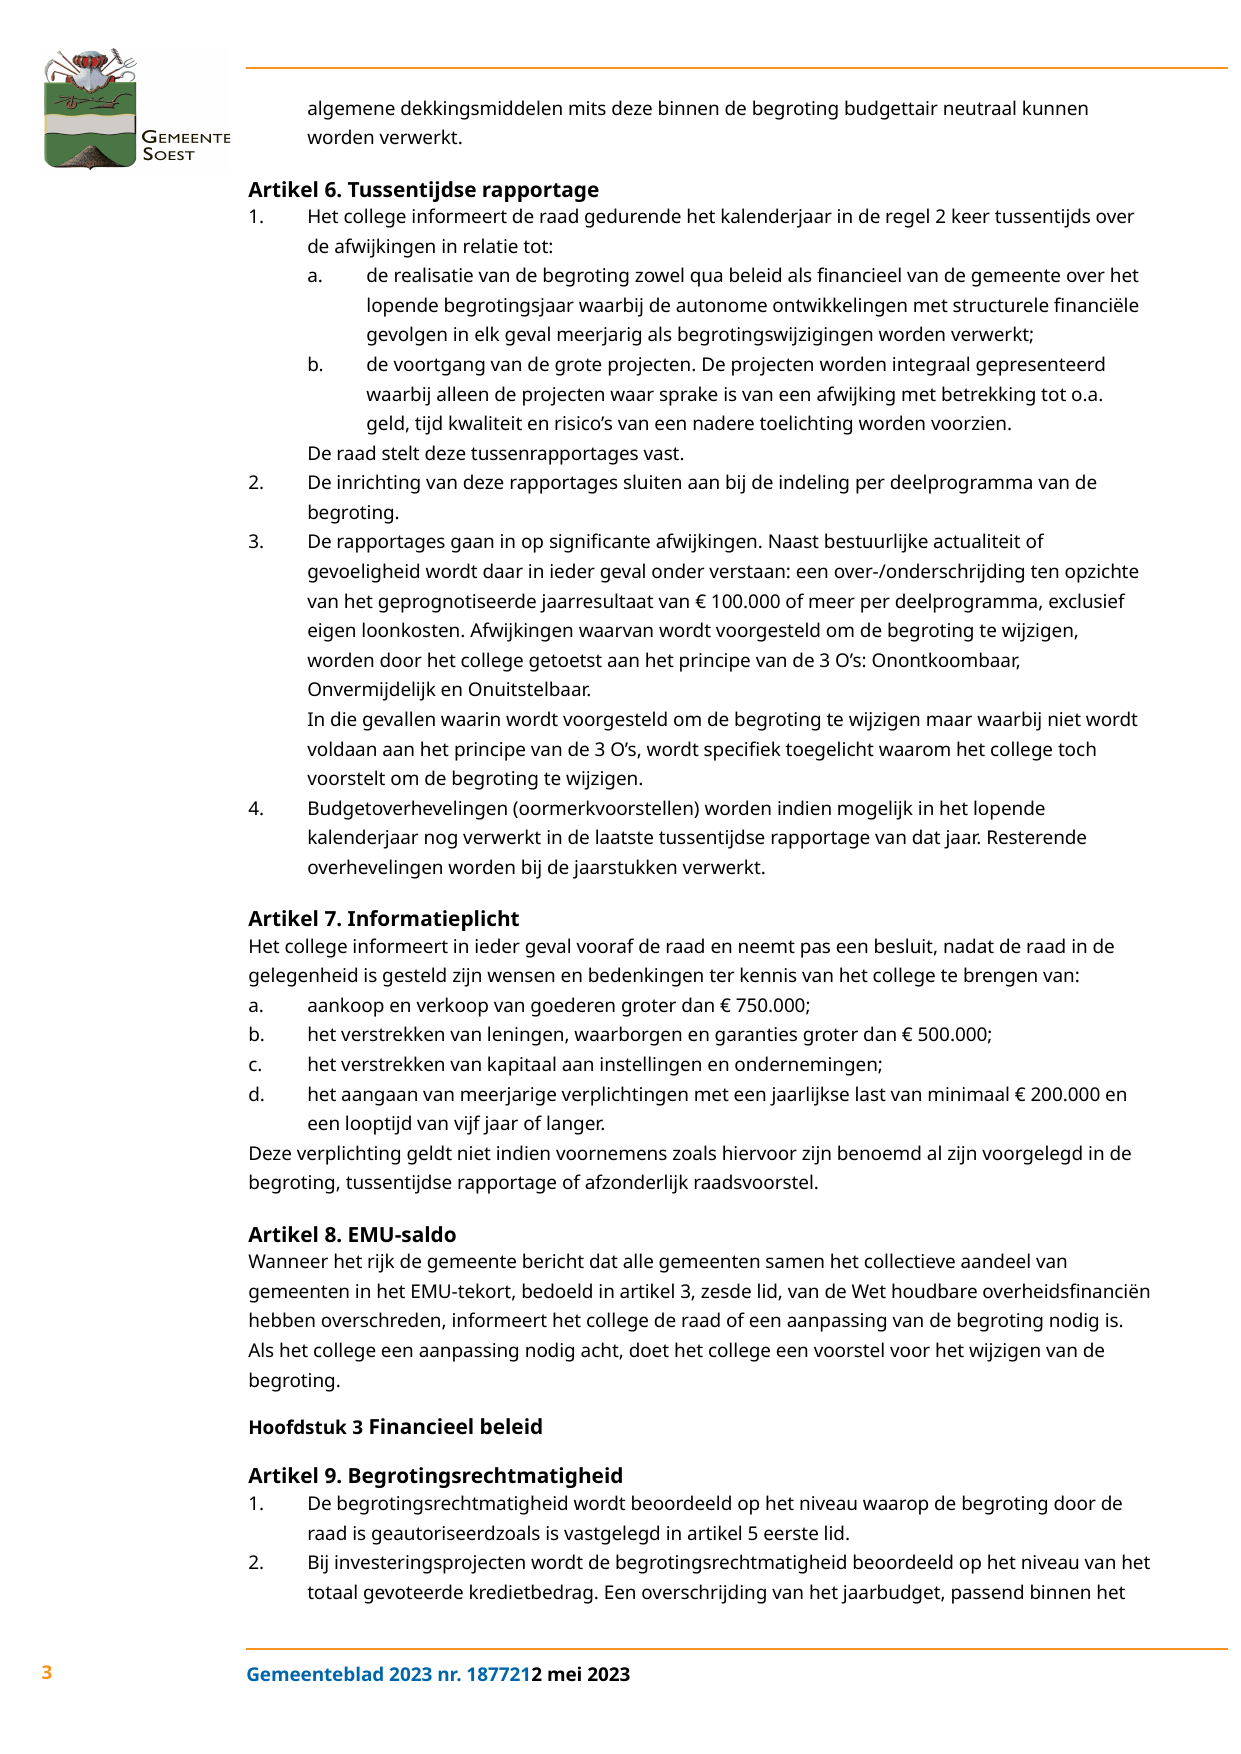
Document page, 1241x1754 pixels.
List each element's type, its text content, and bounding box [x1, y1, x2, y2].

list de realisatie van de begroting zowel qua beleid als financieel van de gemeente over het lopende begrotingsjaar waarbij de autonome ontwikkelingen met structurele financiële gevolgen in elk geval meerjarig als begrotingswijzigingen worden verwerkt; [307, 262, 1152, 347]
list de voortgang van de grote projecten. De projecten worden integraal gepresenteerd waarbij alleen de projecten waar sprake is van een afwijking met betrekking tot o.a. geld, tijd kwaliteit en risico’s van een nadere toelichting worden voorzien. [307, 351, 1152, 436]
list In die gevallen waarin wordt voorgesteld om de begroting te wijzigen maar waarbij niet wordt voldaan aan het principe van de 3 O’s, wordt specifiek toegelicht waarom het college toch voorstelt om de begroting te wijzigen. [248, 706, 1152, 791]
list Bij investeringsprojecten wordt de begrotingsrechtmatigheid beoordeeld op het niveau van het totaal gevoteerde kredietbedrag. Een overschrijding van het jaarbudget, passend binnen het [248, 1549, 1152, 1604]
list aankoop en verkoop van goederen groter dan € 750.000; [248, 992, 1152, 1018]
picture [41, 47, 231, 172]
text Het college informeert in ieder geval vooraf de raad en neemt pas een besluit, nadat de raad in de gelegenheid is gesteld zijn wensen en bedenkingen ter kennis van het college te brengen van: [248, 933, 1152, 988]
list het verstrekken van kapitaal aan instellingen en ondernemingen; [248, 1051, 1152, 1077]
list De raad stelt deze tussenrapportages vast. [248, 440, 1152, 466]
list De rapportages gaan in op significante afwijkingen. Naast bestuurlijke actualiteit of gevoeligheid wordt daar in ieder geval onder verstaan: een over-/onderschrijding ten opzichte van het geprognotiseerde jaarresultaat van € 100.000 of meer per deelprogramma, exclusief eigen loonkosten. Afwijkingen waarvan wordt voorgesteld om de begroting te wijzigen, worden door het college getoetst aan het principe van de 3 O’s: Onontkoombaar, Onvermijdelijk en Onuitstelbaar. [248, 529, 1152, 702]
list Het college informeert de raad gedurende het kalenderjaar in de regel 2 keer tussentijds over de afwijkingen in relatie tot: [248, 203, 1152, 258]
list De inrichting van deze rapportages sluiten aan bij de indeling per deelprogramma van de begroting. [248, 469, 1152, 525]
text Hoofdstuk 3 Financieel beleid [248, 1412, 1152, 1441]
list algemene dekkingsmiddelen mits deze binnen de begroting budgettair neutraal kunnen worden verwerkt. [248, 95, 1152, 150]
text Artikel 7. Informatieplicht [248, 904, 1152, 933]
text Artikel 9. Begrotingsrechtmatigheid [248, 1462, 1152, 1490]
text Deze verplichting geldt niet indien voornemens zoals hiervoor zijn benoemd al zijn voorgelegd in de begroting, tussentijdse rapportage of afzonderlijk raadsvoorstel. [248, 1140, 1152, 1195]
list De begrotingsrechtmatigheid wordt beoordeeld op het niveau waarop de begroting door de raad is geautoriseerdzoals is vastgelegd in artikel 5 eerste lid. [248, 1490, 1152, 1545]
list Budgetoverhevelingen (oormerkvoorstellen) worden indien mogelijk in het lopende kalenderjaar nog verwerkt in de laatste tussentijdse rapportage van dat jaar. Resterende overhevelingen worden bij de jaarstukken verwerkt. [248, 795, 1152, 880]
text Artikel 8. EMU-saldo [248, 1220, 1152, 1248]
text Artikel 6. Tussentijdse rapportage [248, 175, 1152, 203]
list het verstrekken van leningen, waarborgen en garanties groter dan € 500.000; [248, 1022, 1152, 1047]
text Wanneer het rijk de gemeente bericht dat alle gemeenten samen het collectieve aandeel van gemeenten in het EMU-tekort, bedoeld in artikel 3, zesde lid, van de Wet houdbare overheidsfinanciën hebben overschreden, informeert het college de raad of een aanpassing van de begroting nodig is. Als het college een aanpassing nodig acht, doet het college een voorstel voor het wijzigen van de begroting. [248, 1248, 1152, 1392]
list het aangaan van meerjarige verplichtingen met een jaarlijkse last van minimaal € 200.000 en een looptijd van vijf jaar of langer. [248, 1081, 1152, 1136]
